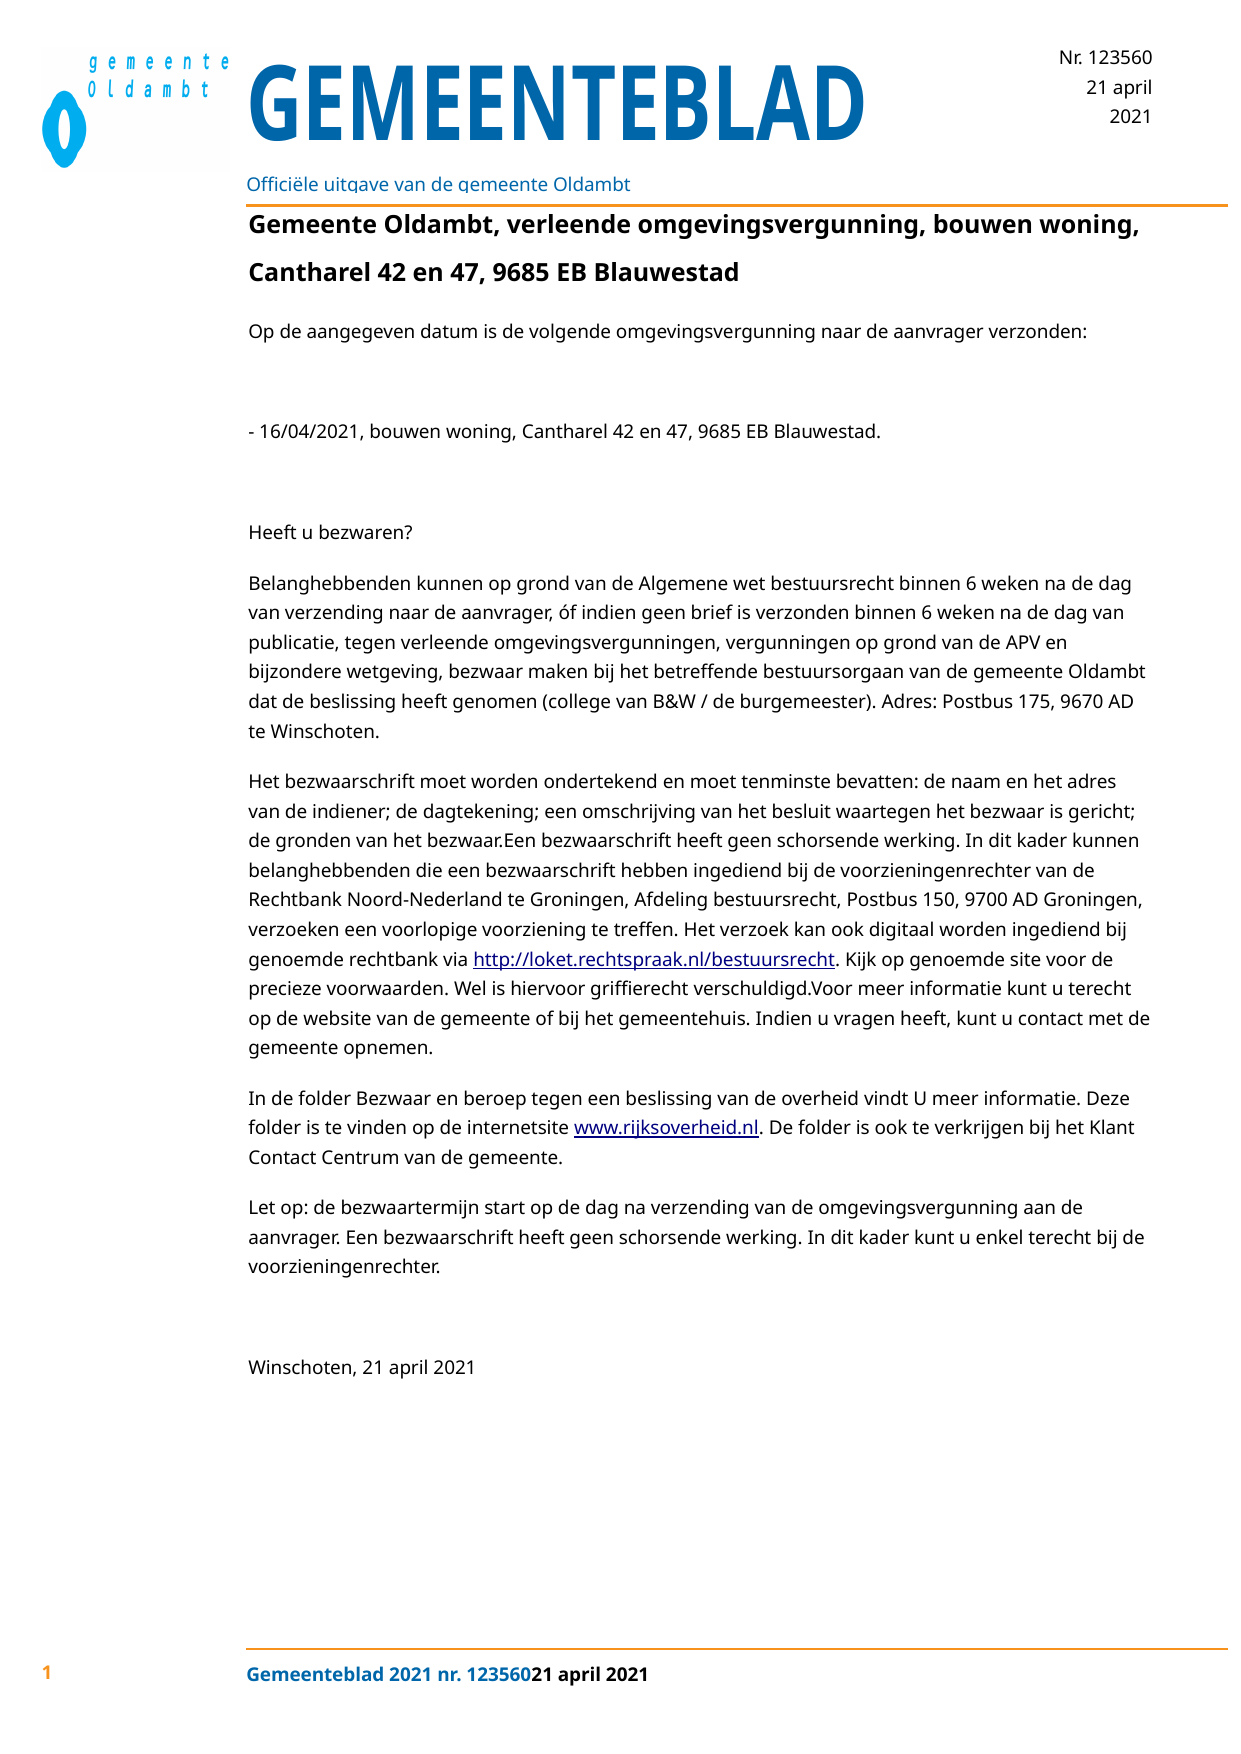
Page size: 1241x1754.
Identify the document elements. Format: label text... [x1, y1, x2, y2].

text Gemeente Oldambt, verleende omgevingsvergunning, bouwen woning, Cantharel 42 en 47, 9685 EB Blauwestad [248, 207, 1152, 288]
picture [41, 47, 231, 172]
text Het bezwaarschrift moet worden ondertekend en moet tenminste bevatten: de naam en het adres van de indiener; de dagtekening; een omschrijving van het besluit waartegen het bezwaar is gericht; de gronden van het bezwaar.Een bezwaarschrift heeft geen schorsende werking. In dit kader kunnen belanghebbenden die een bezwaarschrift hebben ingediend bij de voorzieningenrechter van de Rechtbank Noord-Nederland te Groningen, Afdeling bestuursrecht, Postbus 150, 9700 AD Groningen, verzoeken een voorlopige voorziening te treffen. Het verzoek kan ook digitaal worden ingediend bij genoemde rechtbank via http://loket.rechtspraak.nl/bestuursrecht. Kijk op genoemde site voor de precieze voorwaarden. Wel is hiervoor griffierecht verschuldigd.Voor meer informatie kunt u terecht op de website van de gemeente of bij het gemeentehuis. Indien u vragen heeft, kunt u contact met de gemeente opnemen. [248, 768, 1152, 1060]
text Belanghebbenden kunnen op grond van de Algemene wet bestuursrecht binnen 6 weken na de dag van verzending naar de aanvrager, óf indien geen brief is verzonden binnen 6 weken na de dag van publicatie, tegen verleende omgevingsvergunningen, vergunningen op grond van de APV en bijzondere wetgeving, bezwaar maken bij het betreffende bestuursorgaan van de gemeente Oldambt dat de beslissing heeft genomen (college van B&W / de burgemeester). Adres: Postbus 175, 9670 AD te Winschoten. [248, 570, 1152, 744]
text Winschoten, 21 april 2021 [248, 1354, 1152, 1380]
text Op de aangegeven datum is de volgende omgevingsvergunning naar de aanvrager verzonden: [248, 318, 1152, 344]
text Let op: de bezwaartermijn start op de dag na verzending van de omgevingsvergunning aan de aanvrager. Een bezwaarschrift heeft geen schorsende werking. In dit kader kunt u enkel terecht bij de voorzieningenrechter. [248, 1194, 1152, 1279]
text Heeft u bezwaren? [248, 519, 1152, 545]
text - 16/04/2021, bouwen woning, Cantharel 42 en 47, 9685 EB Blauwestad. [248, 419, 1152, 444]
text In de folder Bezwaar en beroep tegen een beslissing van de overheid vindt U meer informatie. Deze folder is te vinden op de internetsite www.rijksoverheid.nl. De folder is ook te verkrijgen bij het Klant Contact Centrum van de gemeente. [248, 1085, 1152, 1170]
